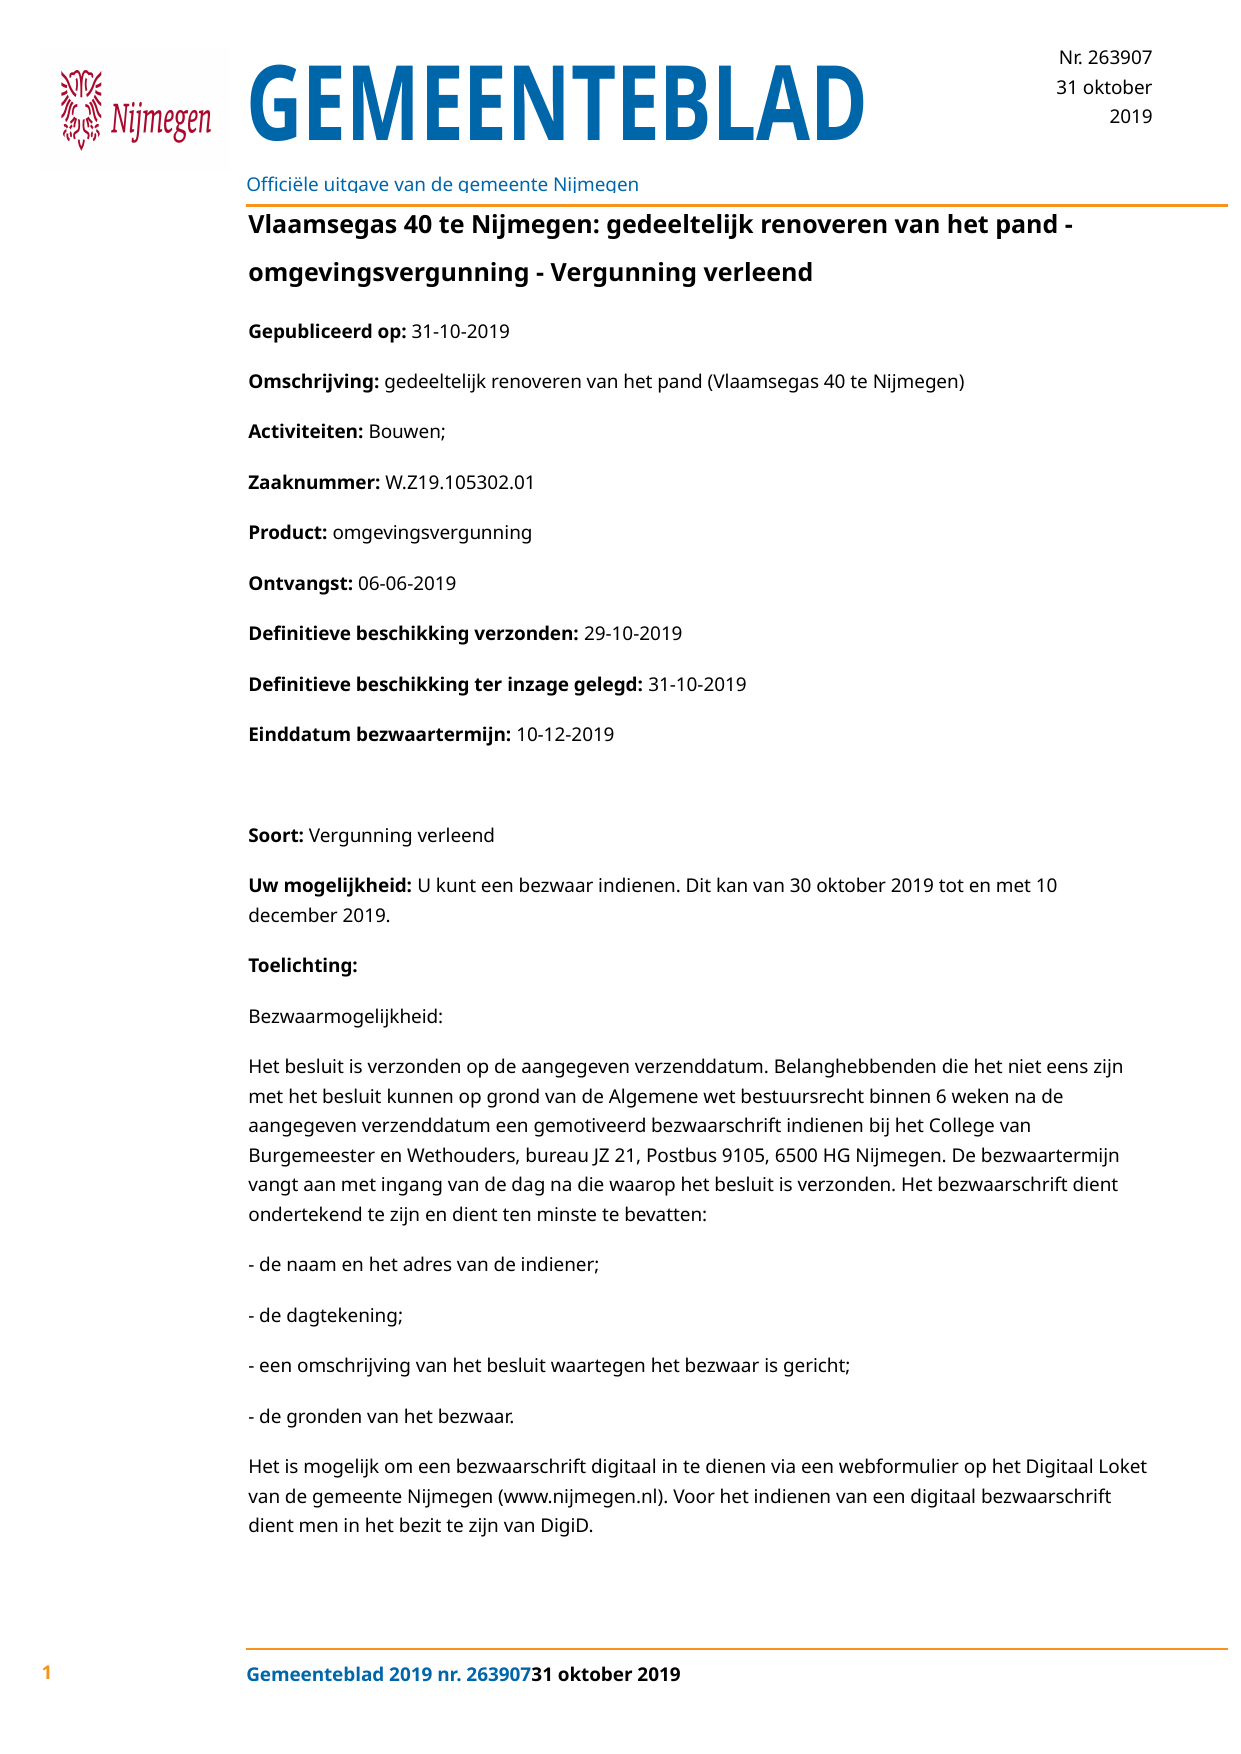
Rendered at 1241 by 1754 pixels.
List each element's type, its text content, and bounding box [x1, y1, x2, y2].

text Zaaknummer: W.Z19.105302.01 [248, 469, 1152, 495]
picture [41, 47, 231, 172]
text Omschrijving: gedeeltelijk renoveren van het pand (Vlaamsegas 40 te Nijmegen) [248, 368, 1152, 394]
text Activiteiten: Bouwen; [248, 419, 1152, 444]
text Ontvangst: 06-06-2019 [248, 570, 1152, 596]
text Product: omgevingsvergunning [248, 519, 1152, 545]
text Het is mogelijk om een bezwaarschrift digitaal in te dienen via een webformulier op het Digitaal Loket van de gemeente Nijmegen (www.nijmegen.nl). Voor het indienen van een digitaal bezwaarschrift dient men in het bezit te zijn van DigiD. [248, 1453, 1152, 1538]
text Definitieve beschikking verzonden: 29-10-2019 [248, 620, 1152, 646]
text - de dagtekening; [248, 1302, 1152, 1328]
text Bezwaarmogelijkheid: [248, 1003, 1152, 1029]
text - de naam en het adres van de indiener; [248, 1252, 1152, 1277]
text - de gronden van het bezwaar. [248, 1403, 1152, 1429]
text Gepubliceerd op: 31-10-2019 [248, 318, 1152, 344]
text Einddatum bezwaartermijn: 10-12-2019 [248, 721, 1152, 747]
text Vlaamsegas 40 te Nijmegen: gedeeltelijk renoveren van het pand - omgevingsvergunning - Vergunning verleend [248, 207, 1152, 288]
text - een omschrijving van het besluit waartegen het bezwaar is gericht; [248, 1352, 1152, 1378]
text Uw mogelijkheid: U kunt een bezwaar indienen. Dit kan van 30 oktober 2019 tot en met 10 december 2019. [248, 872, 1152, 928]
text Definitieve beschikking ter inzage gelegd: 31-10-2019 [248, 671, 1152, 697]
text Het besluit is verzonden op de aangegeven verzenddatum. Belanghebbenden die het niet eens zijn met het besluit kunnen op grond van de Algemene wet bestuursrecht binnen 6 weken na de aangegeven verzenddatum een gemotiveerd bezwaarschrift indienen bij het College van Burgemeester en Wethouders, bureau JZ 21, Postbus 9105, 6500 HG Nijmegen. De bezwaartermijn vangt aan met ingang van de dag na die waarop het besluit is verzonden. Het bezwaarschrift dient ondertekend te zijn en dient ten minste te bevatten: [248, 1053, 1152, 1227]
text Toelichting: [248, 952, 1152, 978]
text Soort: Vergunning verleend [248, 822, 1152, 848]
